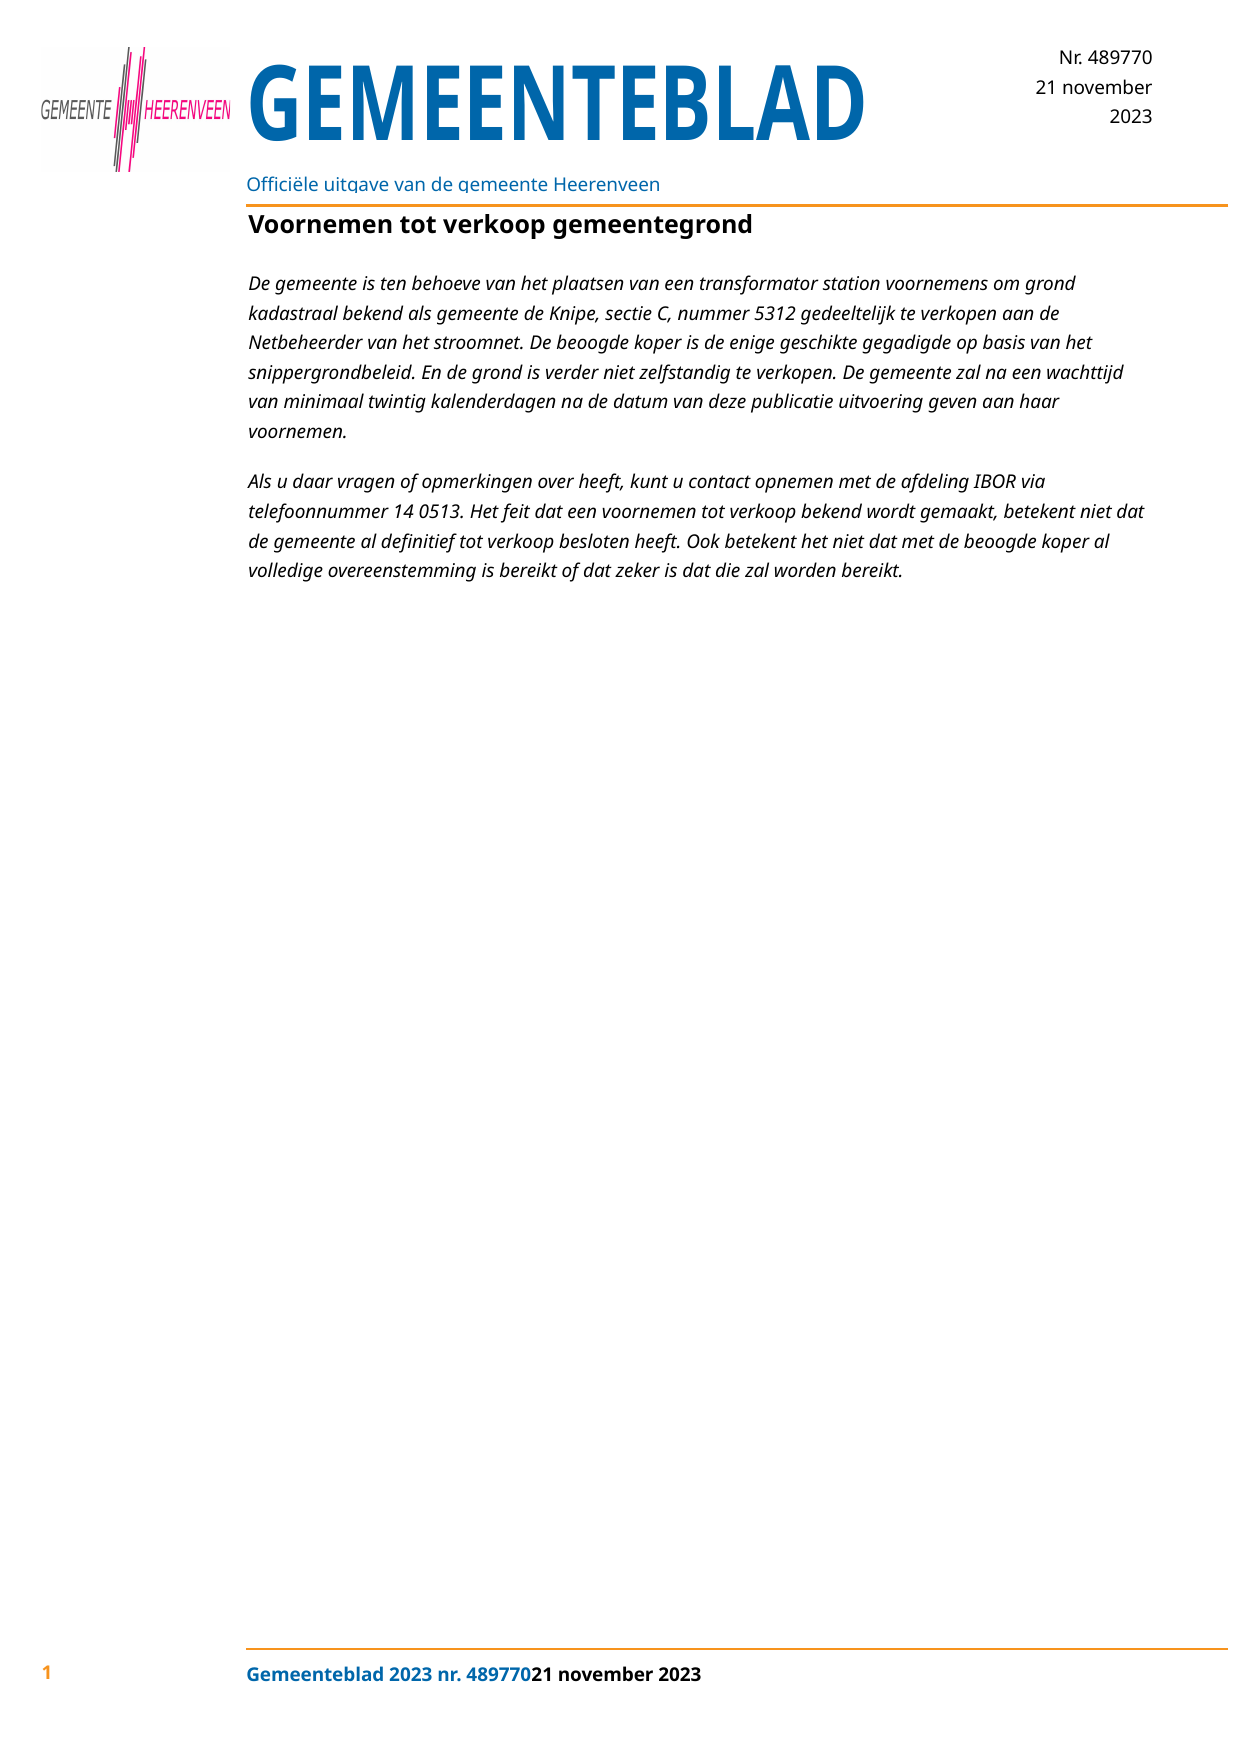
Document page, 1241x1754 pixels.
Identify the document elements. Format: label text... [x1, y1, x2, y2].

picture [41, 47, 231, 172]
text Als u daar vragen of opmerkingen over heeft, kunt u contact opnemen met de afdeling IBOR via telefoonnummer 14 0513. Het feit dat een voornemen tot verkoop bekend wordt gemaakt, betekent niet dat de gemeente al definitief tot verkoop besloten heeft. Ook betekent het niet dat met de beoogde koper al volledige overeenstemming is bereikt of dat zeker is dat die zal worden bereikt. [248, 469, 1152, 583]
text De gemeente is ten behoeve van het plaatsen van een transformator station voornemens om grond kadastraal bekend als gemeente de Knipe, sectie C, nummer 5312 gedeeltelijk te verkopen aan de Netbeheerder van het stroomnet. De beoogde koper is de enige geschikte gegadigde op basis van het snippergrondbeleid. En de grond is verder niet zelfstandig te verkopen. De gemeente zal na een wachttijd van minimaal twintig kalenderdagen na de datum van deze publicatie uitvoering geven aan haar voornemen. [248, 270, 1152, 444]
text Voornemen tot verkoop gemeentegrond [248, 207, 1152, 241]
